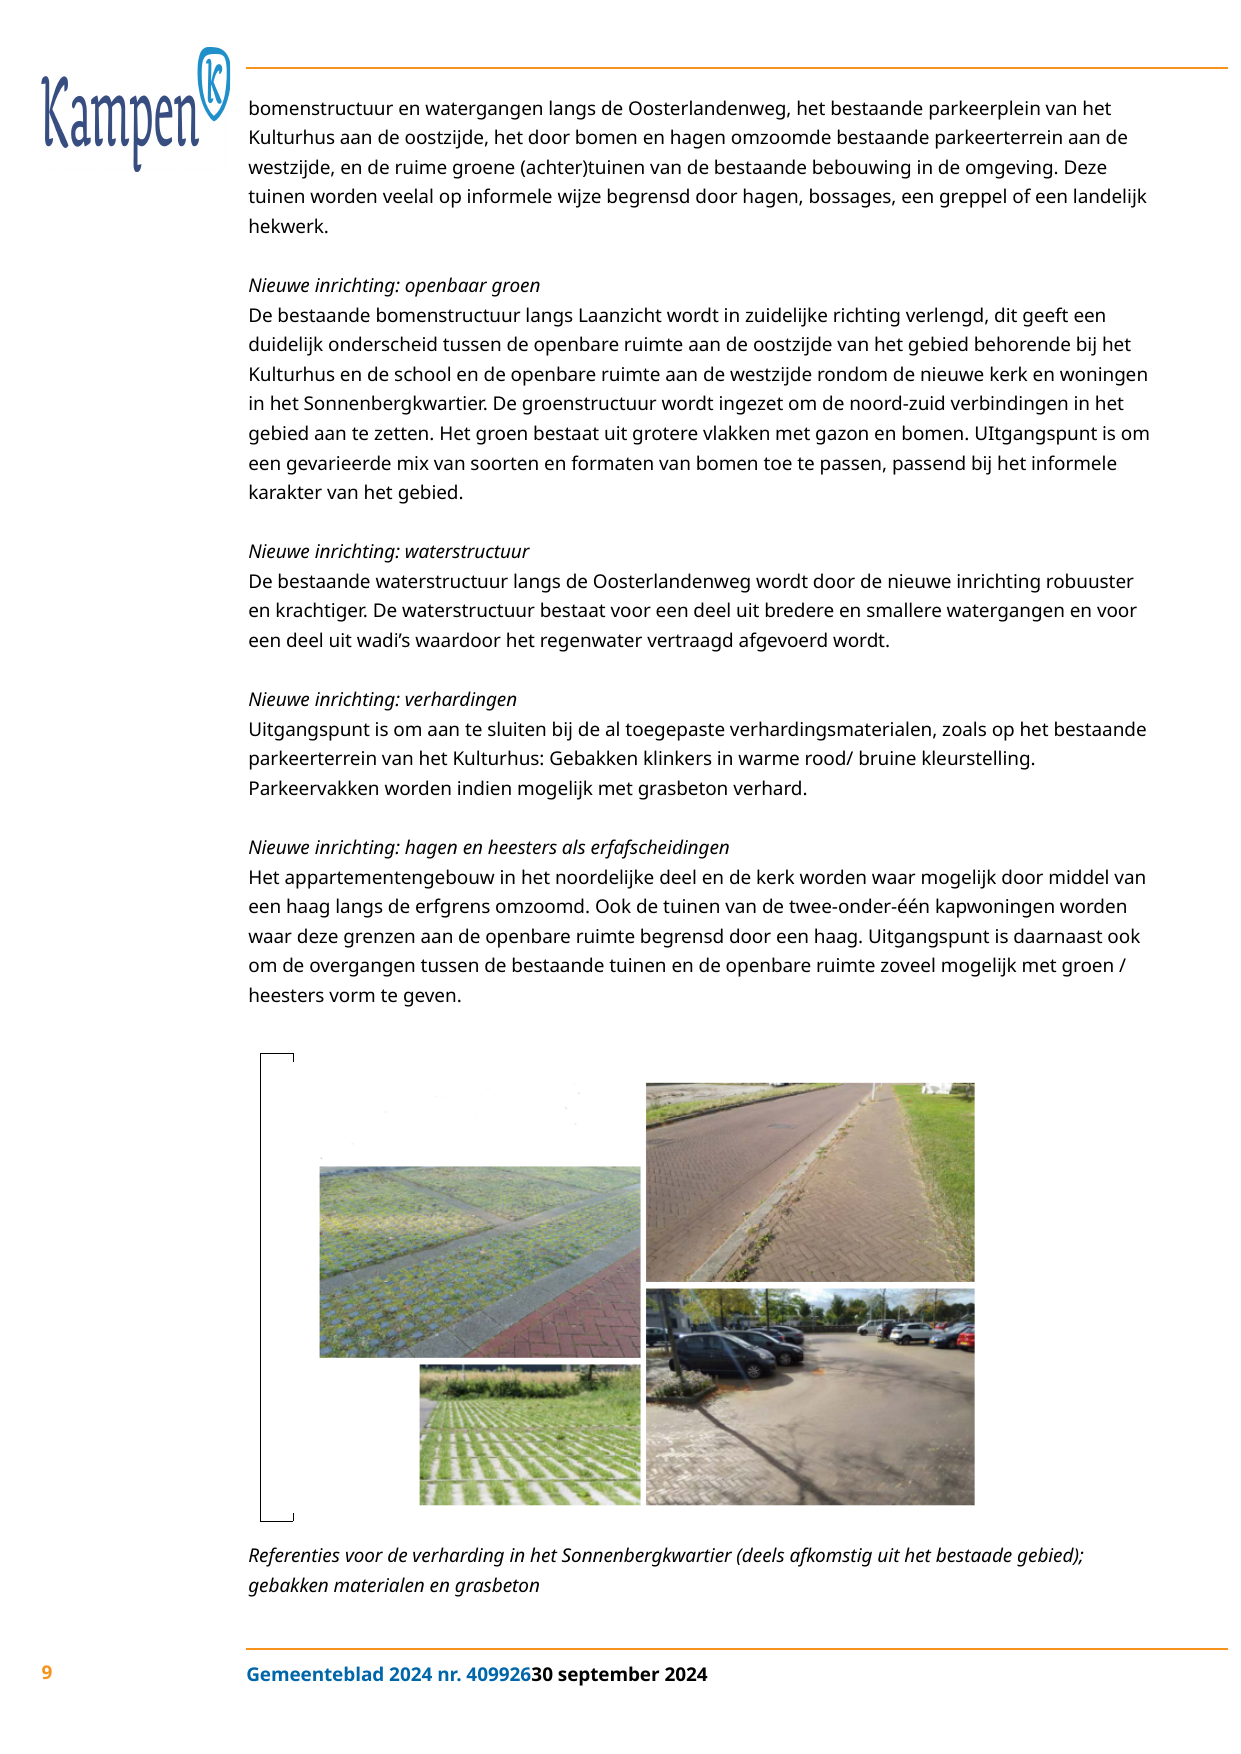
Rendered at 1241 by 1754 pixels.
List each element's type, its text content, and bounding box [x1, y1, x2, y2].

text Nieuwe inrichting: hagen en heesters als erfafscheidingen [248, 834, 1152, 860]
text bomenstructuur en watergangen langs de Oosterlandenweg, het bestaande parkeerplein van het Kulturhus aan de oostzijde, het door bomen en hagen omzoomde bestaande parkeerterrein aan de westzijde, en de ruime groene (achter)tuinen van de bestaande bebouwing in de omgeving. Deze tuinen worden veelal op informele wijze begrensd door hagen, bossages, een greppel of een landelijk hekwerk. [248, 95, 1152, 239]
text Nieuwe inrichting: waterstructuur [248, 538, 1152, 564]
text Uitgangspunt is om aan te sluiten bij de al toegepaste verhardingsmaterialen, zoals op het bestaande parkeerterrein van het Kulturhus: Gebakken klinkers in warme rood/ bruine kleurstelling. Parkeervakken worden indien mogelijk met grasbeton verhard. [248, 716, 1152, 801]
picture [41, 47, 231, 172]
text De bestaande bomenstructuur langs Laanzicht wordt in zuidelijke richting verlengd, dit geeft een duidelijk onderscheid tussen de openbare ruimte aan de oostzijde van het gebied behorende bij het Kulturhus en de school en de openbare ruimte aan de westzijde rondom de nieuwe kerk en woningen in het Sonnenbergkwartier. De groenstructuur wordt ingezet om de noord-zuid verbindingen in het gebied aan te zetten. Het groen bestaat uit grotere vlakken met gazon en bomen. UItgangspunt is om een gevarieerde mix van soorten en formaten van bomen toe te passen, passend bij het informele karakter van het gebied. [248, 302, 1152, 505]
text Nieuwe inrichting: verhardingen [248, 686, 1152, 712]
text Referenties voor de verharding in het Sonnenbergkwartier (deels afkomstig uit het bestaade gebied); gebakken materialen en grasbeton [248, 1543, 1152, 1598]
text Het appartementengebouw in het noordelijke deel en de kerk worden waar mogelijk door middel van een haag langs de erfgrens omzoomd. Ook de tuinen van de twee-onder-één kapwoningen worden waar deze grenzen aan de openbare ruimte begrensd door een haag. Uitgangspunt is daarnaast ook om de overgangen tussen de bestaande tuinen en de openbare ruimte zoveel mogelijk met groen / heesters vorm te geven. [248, 864, 1152, 1008]
text Nieuwe inrichting: openbaar groen [248, 272, 1152, 298]
text De bestaande waterstructuur langs de Oosterlandenweg wordt door de nieuwe inrichting robuuster en krachtiger. De waterstructuur bestaat voor een deel uit bredere en smallere watergangen en voor een deel uit wadi’s waardoor het regenwater vertraagd afgevoerd wordt. [248, 568, 1152, 653]
picture [268, 1062, 978, 1513]
